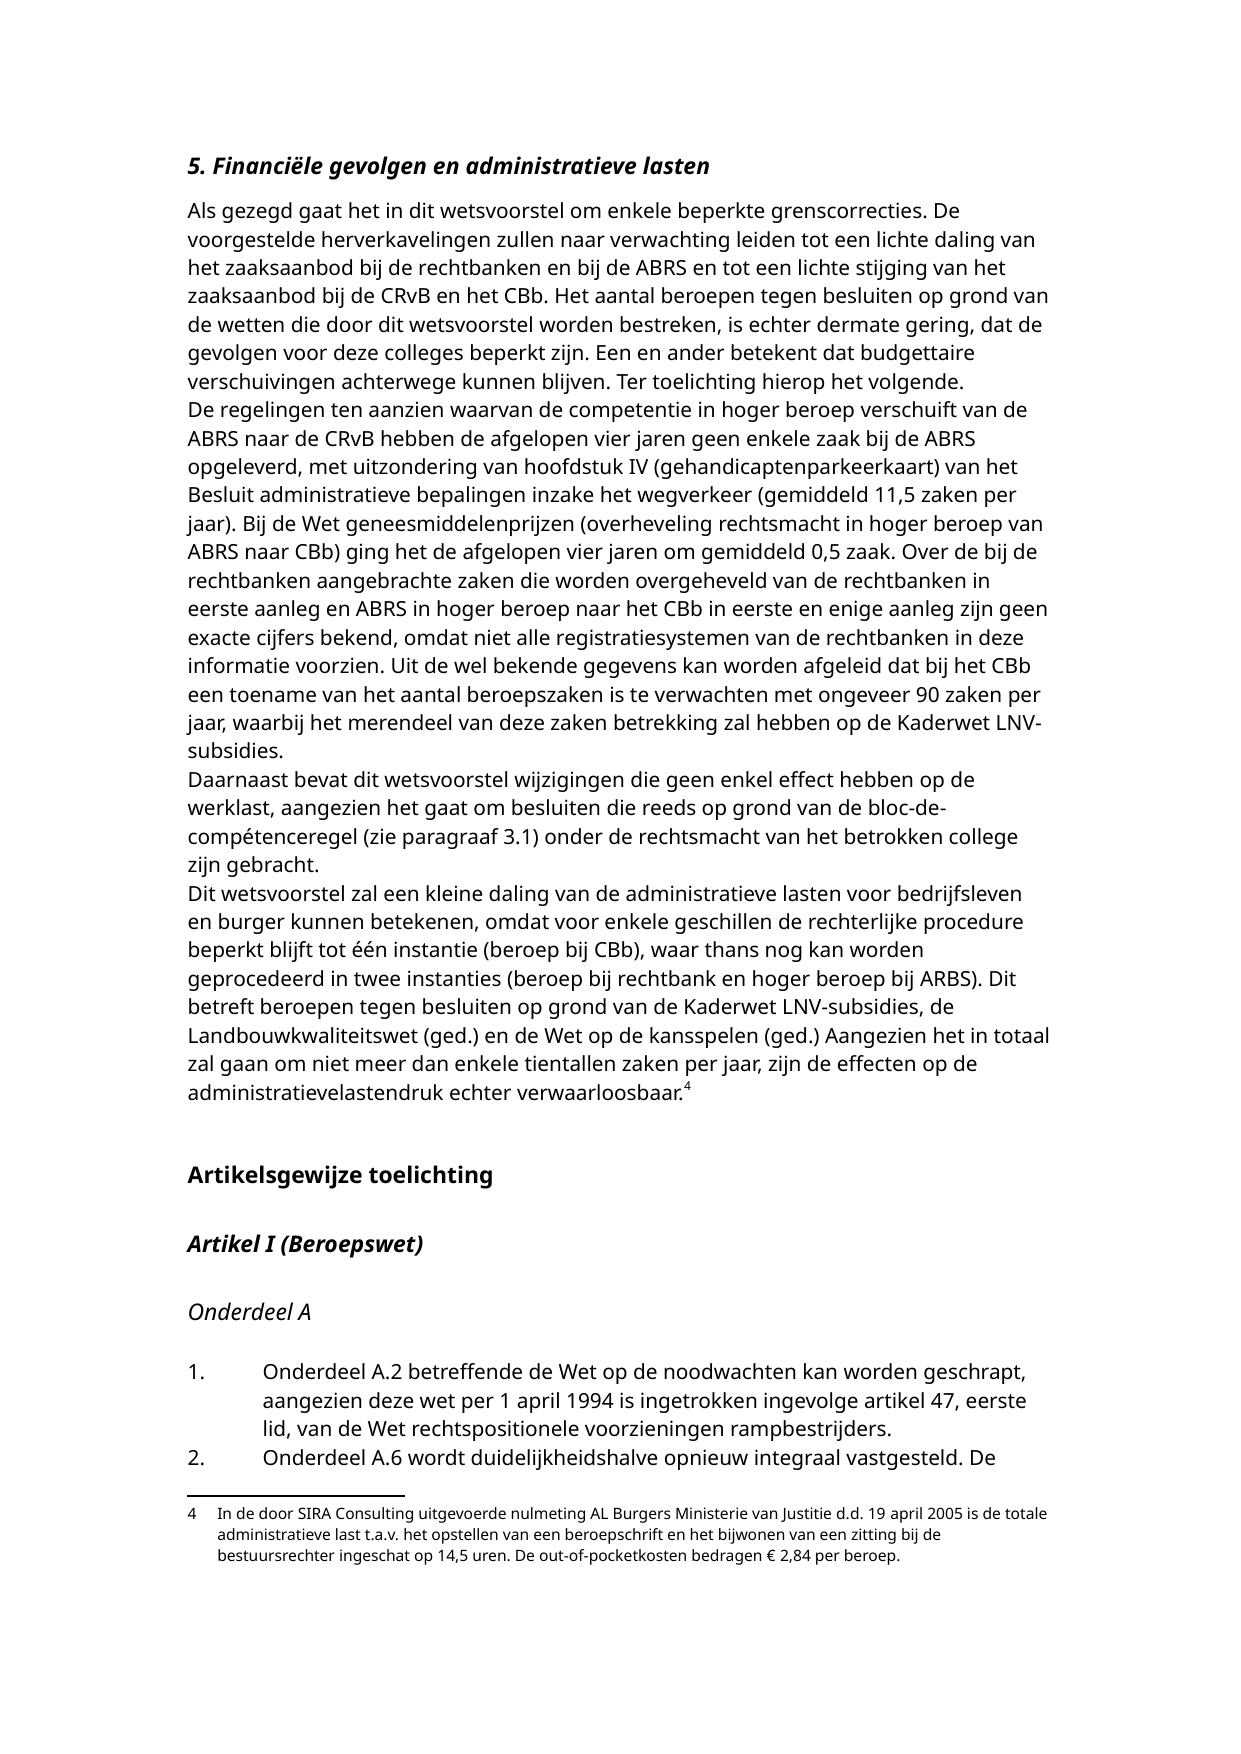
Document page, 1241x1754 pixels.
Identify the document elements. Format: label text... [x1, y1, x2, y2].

subtitle Onderdeel A [187, 1296, 1053, 1327]
text Daarnaast bevat dit wetsvoorstel wijzigingen die geen enkel effect hebben op de werklast, aangezien het gaat om besluiten die reeds op grond van de bloc-de-compétenceregel (zie paragraaf 3.1) onder de rechtsmacht van het betrokken college zijn gebracht. [187, 765, 1053, 879]
subtitle Artikel I (Beroepswet) [187, 1227, 1053, 1259]
text In de door SIRA Consulting uitgevoerde nulmeting AL Burgers Ministerie van Justitie d.d. 19 april 2005 is de totale administratieve last t.a.v. het opstellen van een beroepschrift en het bijwonen van een zitting bij de bestuursrechter ingeschat op 14,5 uren. De out-of-pocketkosten bedragen € 2,84 per beroep. [187, 1452, 1053, 1566]
subtitle 5. Financiële gevolgen en administratieve lasten [187, 150, 1053, 181]
subtitle Artikelsgewijze toelichting [187, 1159, 1053, 1190]
list Onderdeel A.2 betreffende de Wet op de noodwachten kan worden geschrapt, aangezien deze wet per 1 april 1994 is ingetrokken ingevolge artikel 47, eerste lid, van de Wet rechtspositionele voorzieningen rampbestrijders. [187, 1357, 1053, 1443]
text Als gezegd gaat het in dit wetsvoorstel om enkele beperkte grenscorrecties. De voorgestelde herverkavelingen zullen naar verwachting leiden tot een lichte daling van het zaaksaanbod bij de rechtbanken en bij de ABRS en tot een lichte stijging van het zaaksaanbod bij de CRvB en het CBb. Het aantal beroepen tegen besluiten op grond van de wetten die door dit wetsvoorstel worden bestreken, is echter dermate gering, dat de gevolgen voor deze colleges beperkt zijn. Een en ander betekent dat budgettaire verschuivingen achterwege kunnen blijven. Ter toelichting hierop het volgende. [187, 196, 1053, 395]
text Dit wetsvoorstel zal een kleine daling van de administratieve lasten voor bedrijfsleven en burger kunnen betekenen, omdat voor enkele geschillen de rechterlijke procedure beperkt blijft tot één instantie (beroep bij CBb), waar thans nog kan worden geprocedeerd in twee instanties (beroep bij rechtbank en hoger beroep bij ARBS). Dit betreft beroepen tegen besluiten op grond van de Kaderwet LNV-subsidies, de Landbouwkwaliteitswet (ged.) en de Wet op de kansspelen (ged.) Aangezien het in totaal zal gaan om niet meer dan enkele tientallen zaken per jaar, zijn de effecten op de administratievelastendruk echter verwaarloosbaar. [187, 879, 1053, 1106]
text De regelingen ten aanzien waarvan de competentie in hoger beroep verschuift van de ABRS naar de CRvB hebben de afgelopen vier jaren geen enkele zaak bij de ABRS opgeleverd, met uitzondering van hoofdstuk IV (gehandicaptenparkeerkaart) van het Besluit administratieve bepalingen inzake het wegverkeer (gemiddeld 11,5 zaken per jaar). Bij de Wet geneesmiddelenprijzen (overheveling rechtsmacht in hoger beroep van ABRS naar CBb) ging het de afgelopen vier jaren om gemiddeld 0,5 zaak. Over de bij de rechtbanken aangebrachte zaken die worden overgeheveld van de rechtbanken in eerste aanleg en ABRS in hoger beroep naar het CBb in eerste en enige aanleg zijn geen exacte cijfers bekend, omdat niet alle registratiesystemen van de rechtbanken in deze informatie voorzien. Uit de wel bekende gegevens kan worden afgeleid dat bij het CBb een toename van het aantal beroepszaken is te verwachten met ongeveer 90 zaken per jaar, waarbij het merendeel van deze zaken betrekking zal hebben op de Kaderwet LNV-subsidies. [187, 395, 1053, 765]
